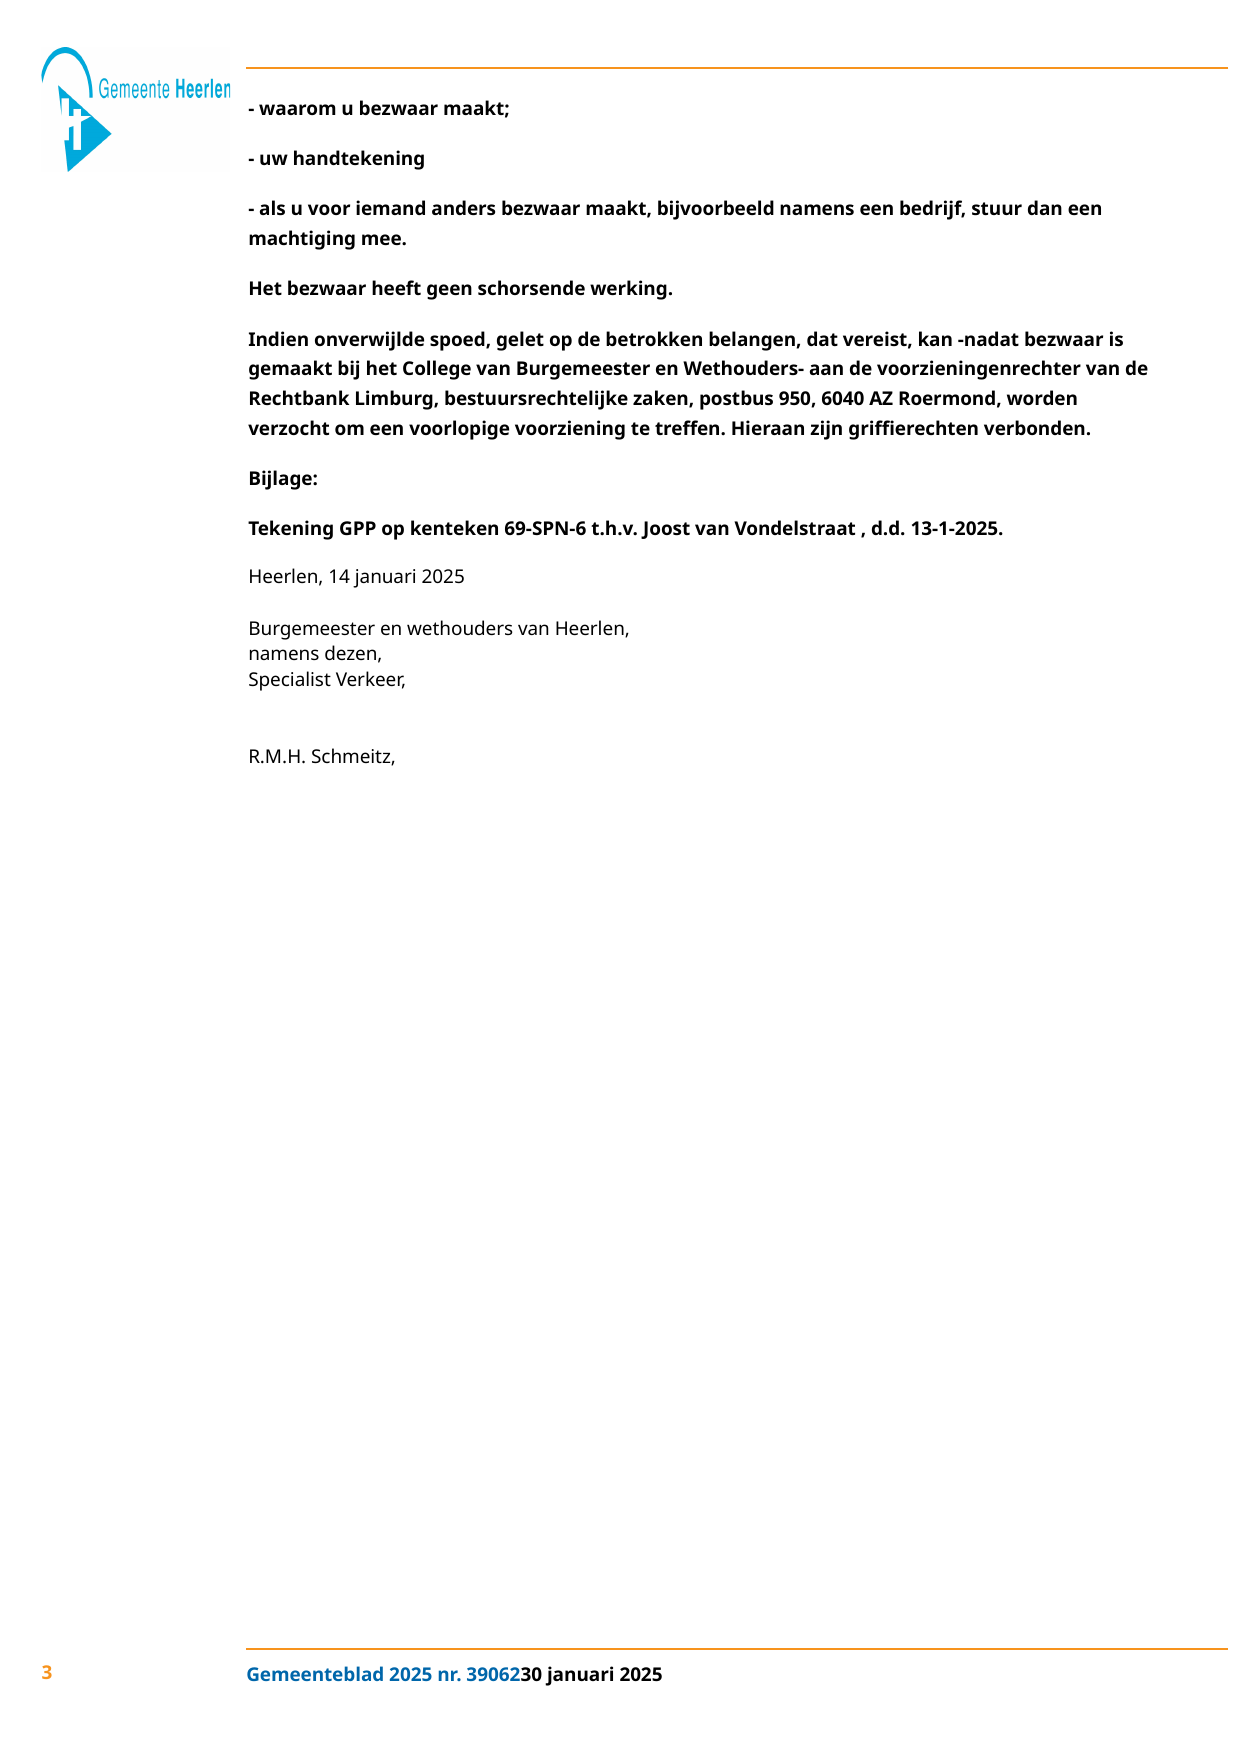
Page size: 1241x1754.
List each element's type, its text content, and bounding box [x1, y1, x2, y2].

picture [41, 47, 59, 70]
picture [41, 47, 231, 172]
text Heerlen, 14 januari 2025 [248, 563, 1152, 589]
text namens dezen, [248, 641, 1152, 666]
text - als u voor iemand anders bezwaar maakt, bijvoorbeeld namens een bedrijf, stuur dan een machtiging mee. [248, 196, 1152, 251]
text Bijlage: [248, 465, 1152, 491]
text R.M.H. Schmeitz, [248, 743, 1152, 769]
text Burgemeester en wethouders van Heerlen, [248, 615, 1152, 641]
text - waarom u bezwaar maakt; [248, 95, 1152, 121]
text - uw handtekening [248, 145, 1152, 171]
text Het bezwaar heeft geen schorsende werking. [248, 276, 1152, 301]
text Tekening GPP op kenteken 69-SPN-6 t.h.v. Joost van Vondelstraat , d.d. 13-1-2025. [248, 516, 1152, 541]
text Indien onverwijlde spoed, gelet op de betrokken belangen, dat vereist, kan -nadat bezwaar is gemaakt bij het College van Burgemeester en Wethouders- aan de voorzieningenrechter van de Rechtbank Limburg, bestuursrechtelijke zaken, postbus 950, 6040 AZ Roermond, worden verzocht om een voorlopige voorziening te treffen. Hieraan zijn griffierechten verbonden. [248, 326, 1152, 441]
text Specialist Verkeer, [248, 666, 1152, 692]
